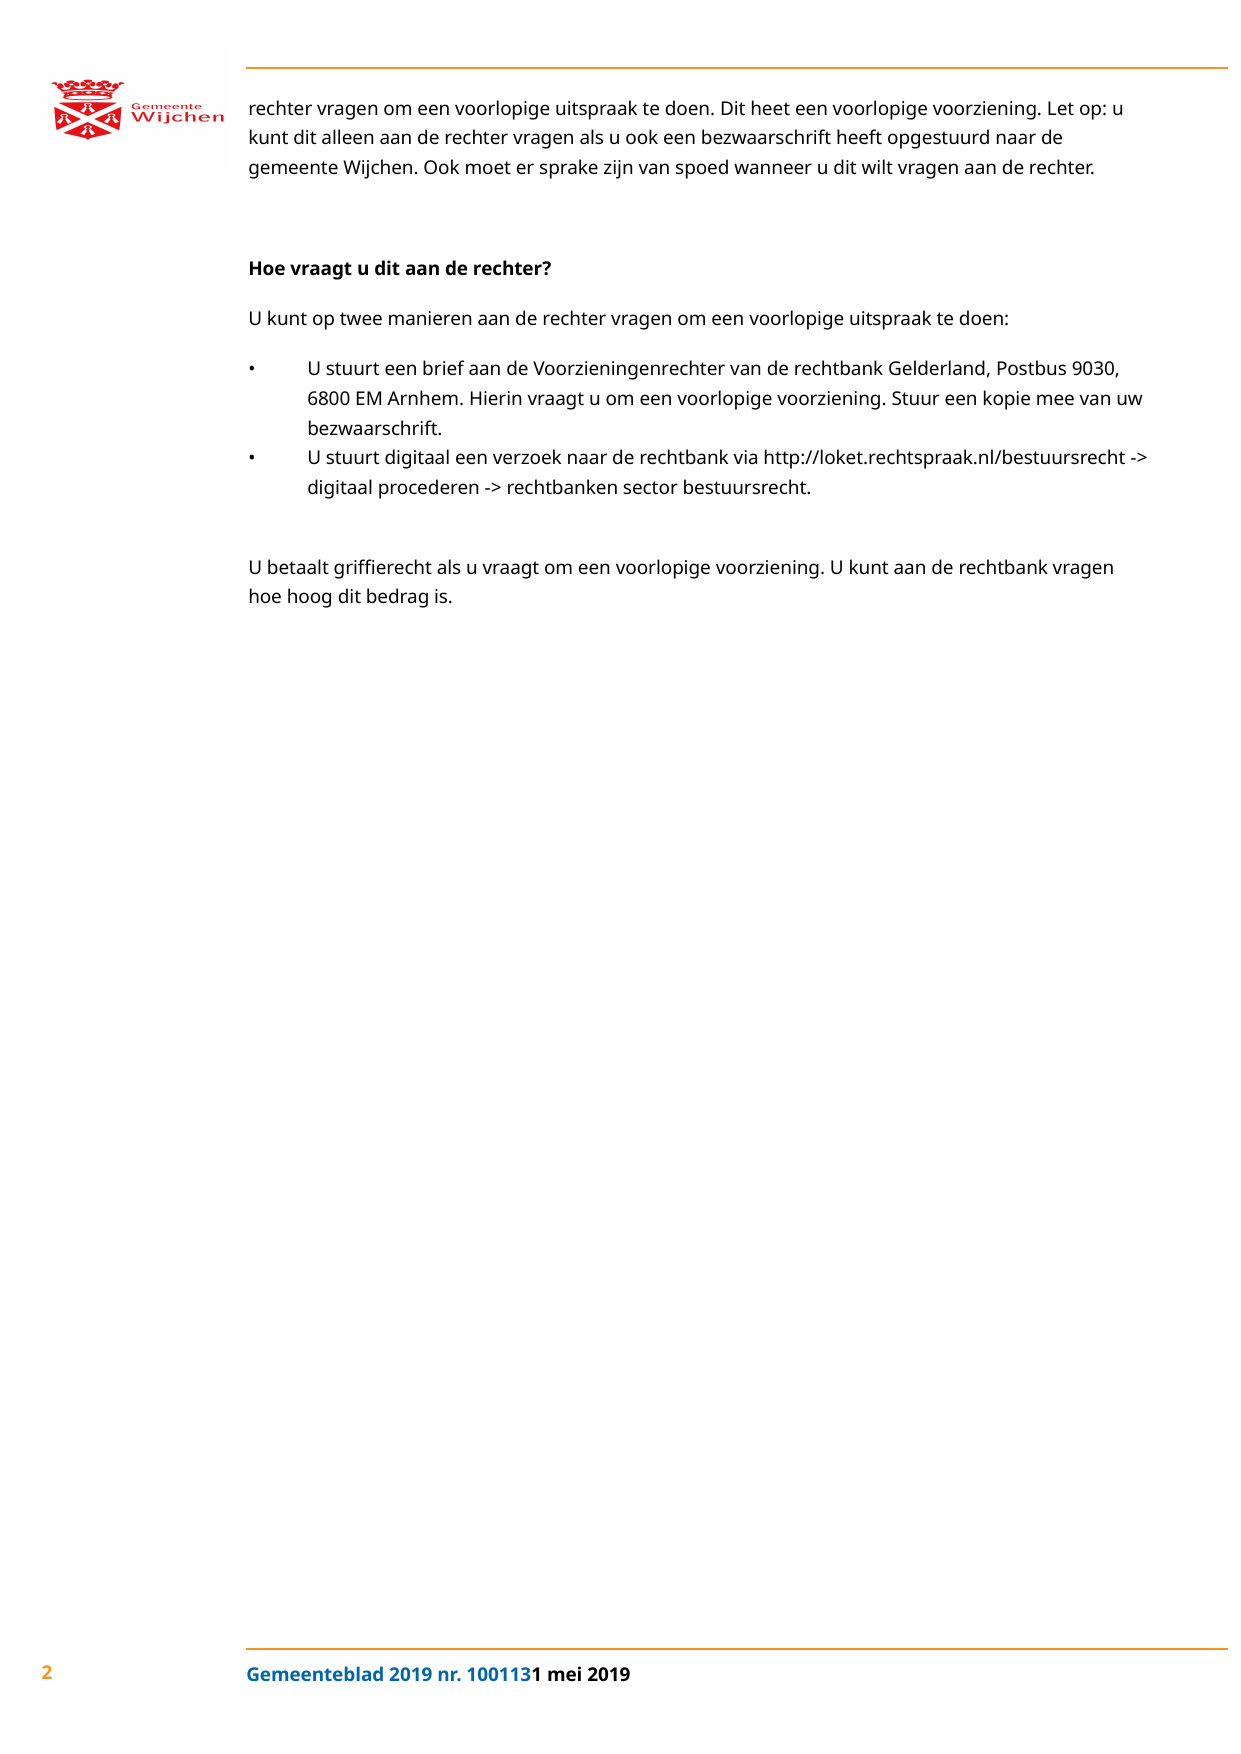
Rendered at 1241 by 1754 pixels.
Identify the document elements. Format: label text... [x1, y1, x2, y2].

text U kunt op twee manieren aan de rechter vragen om een voorlopige uitspraak te doen: [248, 305, 1152, 331]
list U stuurt digitaal een verzoek naar de rechtbank via http://loket.rechtspraak.nl/bestuursrecht -> digitaal procederen -> rechtbanken sector bestuursrecht. [248, 444, 1152, 500]
list U stuurt een brief aan de Voorzieningenrechter van de rechtbank Gelderland, Postbus 9030, 6800 EM Arnhem. Hierin vraagt u om een voorlopige voorziening. Stuur een kopie mee van uw bezwaarschrift. [248, 356, 1152, 441]
text rechter vragen om een voorlopige uitspraak te doen. Dit heet een voorlopige voorziening. Let op: u kunt dit alleen aan de rechter vragen als u ook een bezwaarschrift heeft opgestuurd naar de gemeente Wijchen. Ook moet er sprake zijn van spoed wanneer u dit wilt vragen aan de rechter. [248, 95, 1152, 180]
picture [41, 47, 231, 172]
text U betaalt griffierecht als u vraagt om een voorlopige voorziening. U kunt aan de rechtbank vragen hoe hoog dit bedrag is. [248, 554, 1152, 609]
text Hoe vraagt u dit aan de rechter? [248, 255, 1152, 281]
